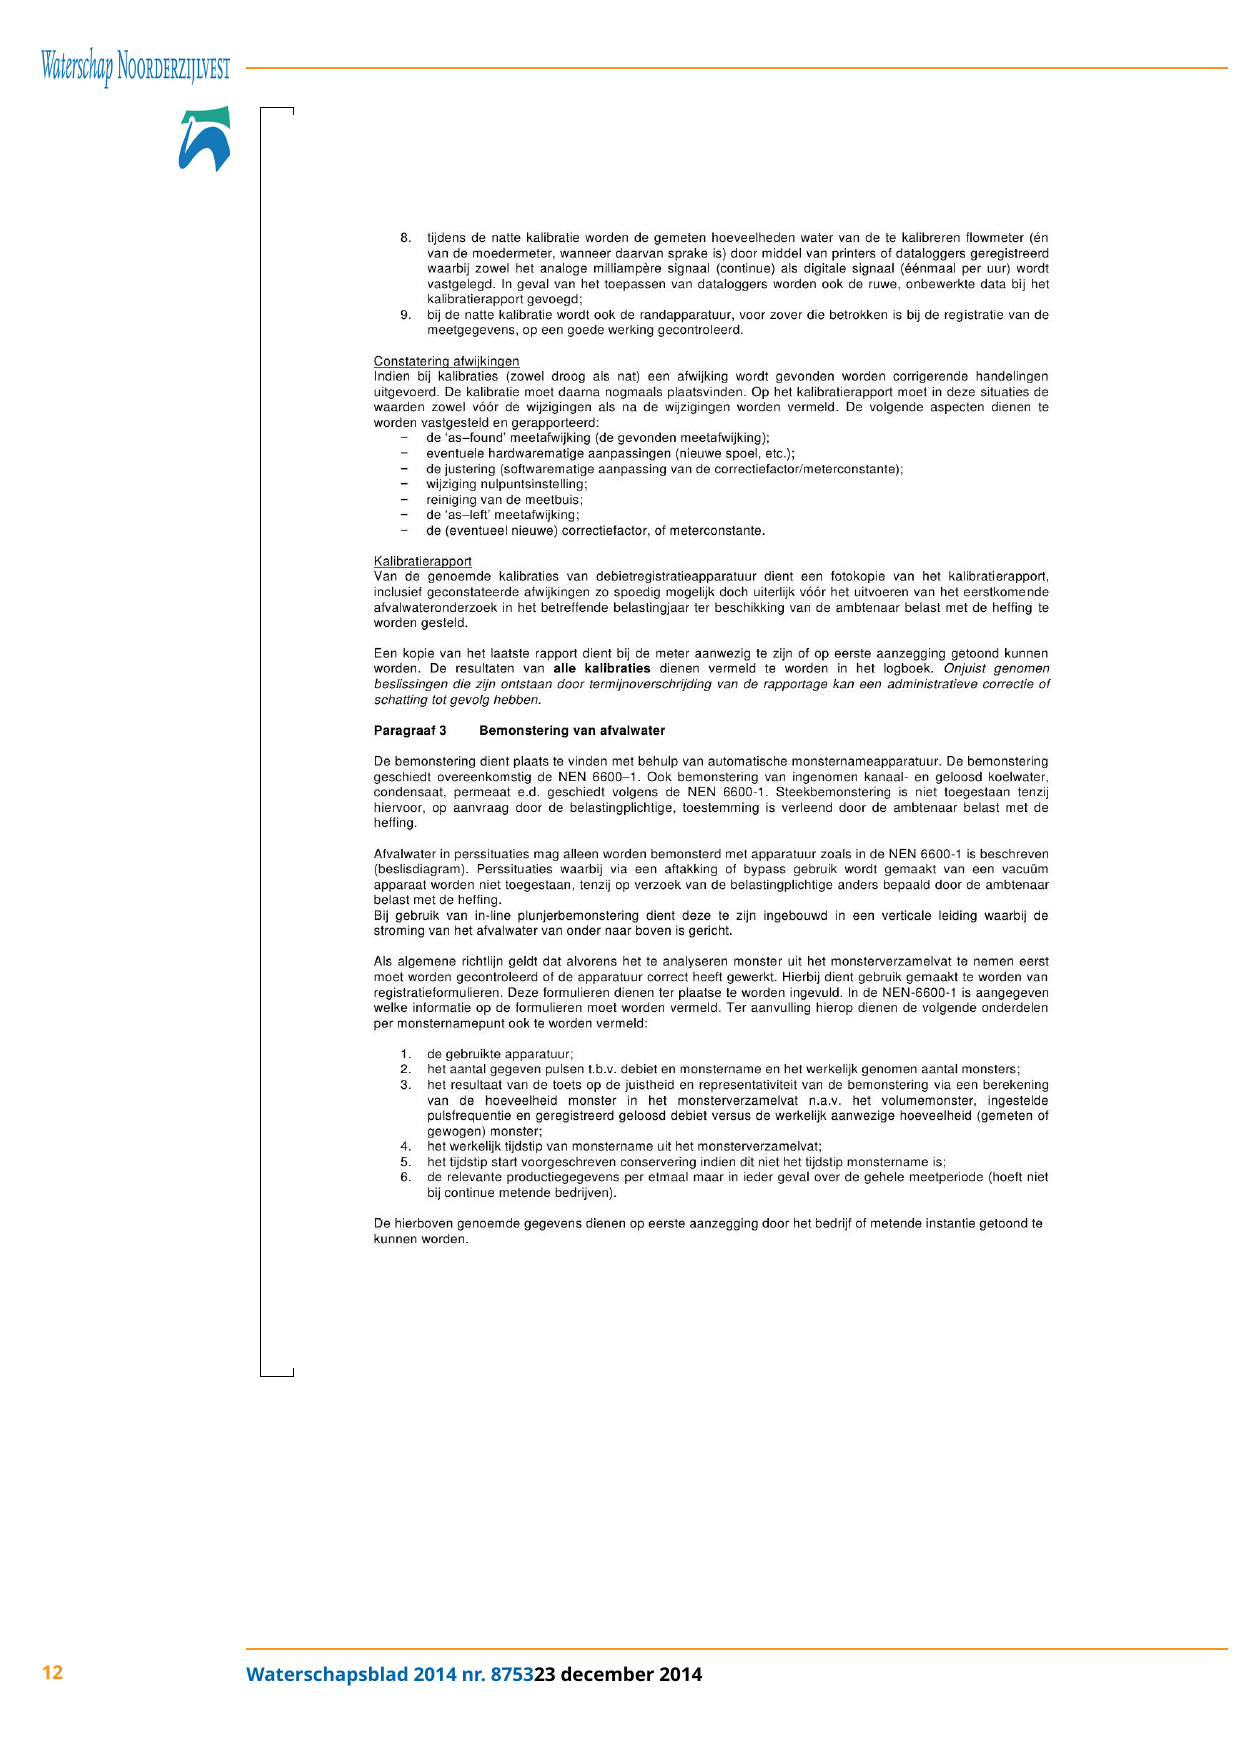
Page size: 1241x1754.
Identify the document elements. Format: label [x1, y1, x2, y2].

picture [268, 115, 1155, 1368]
picture [41, 47, 231, 172]
